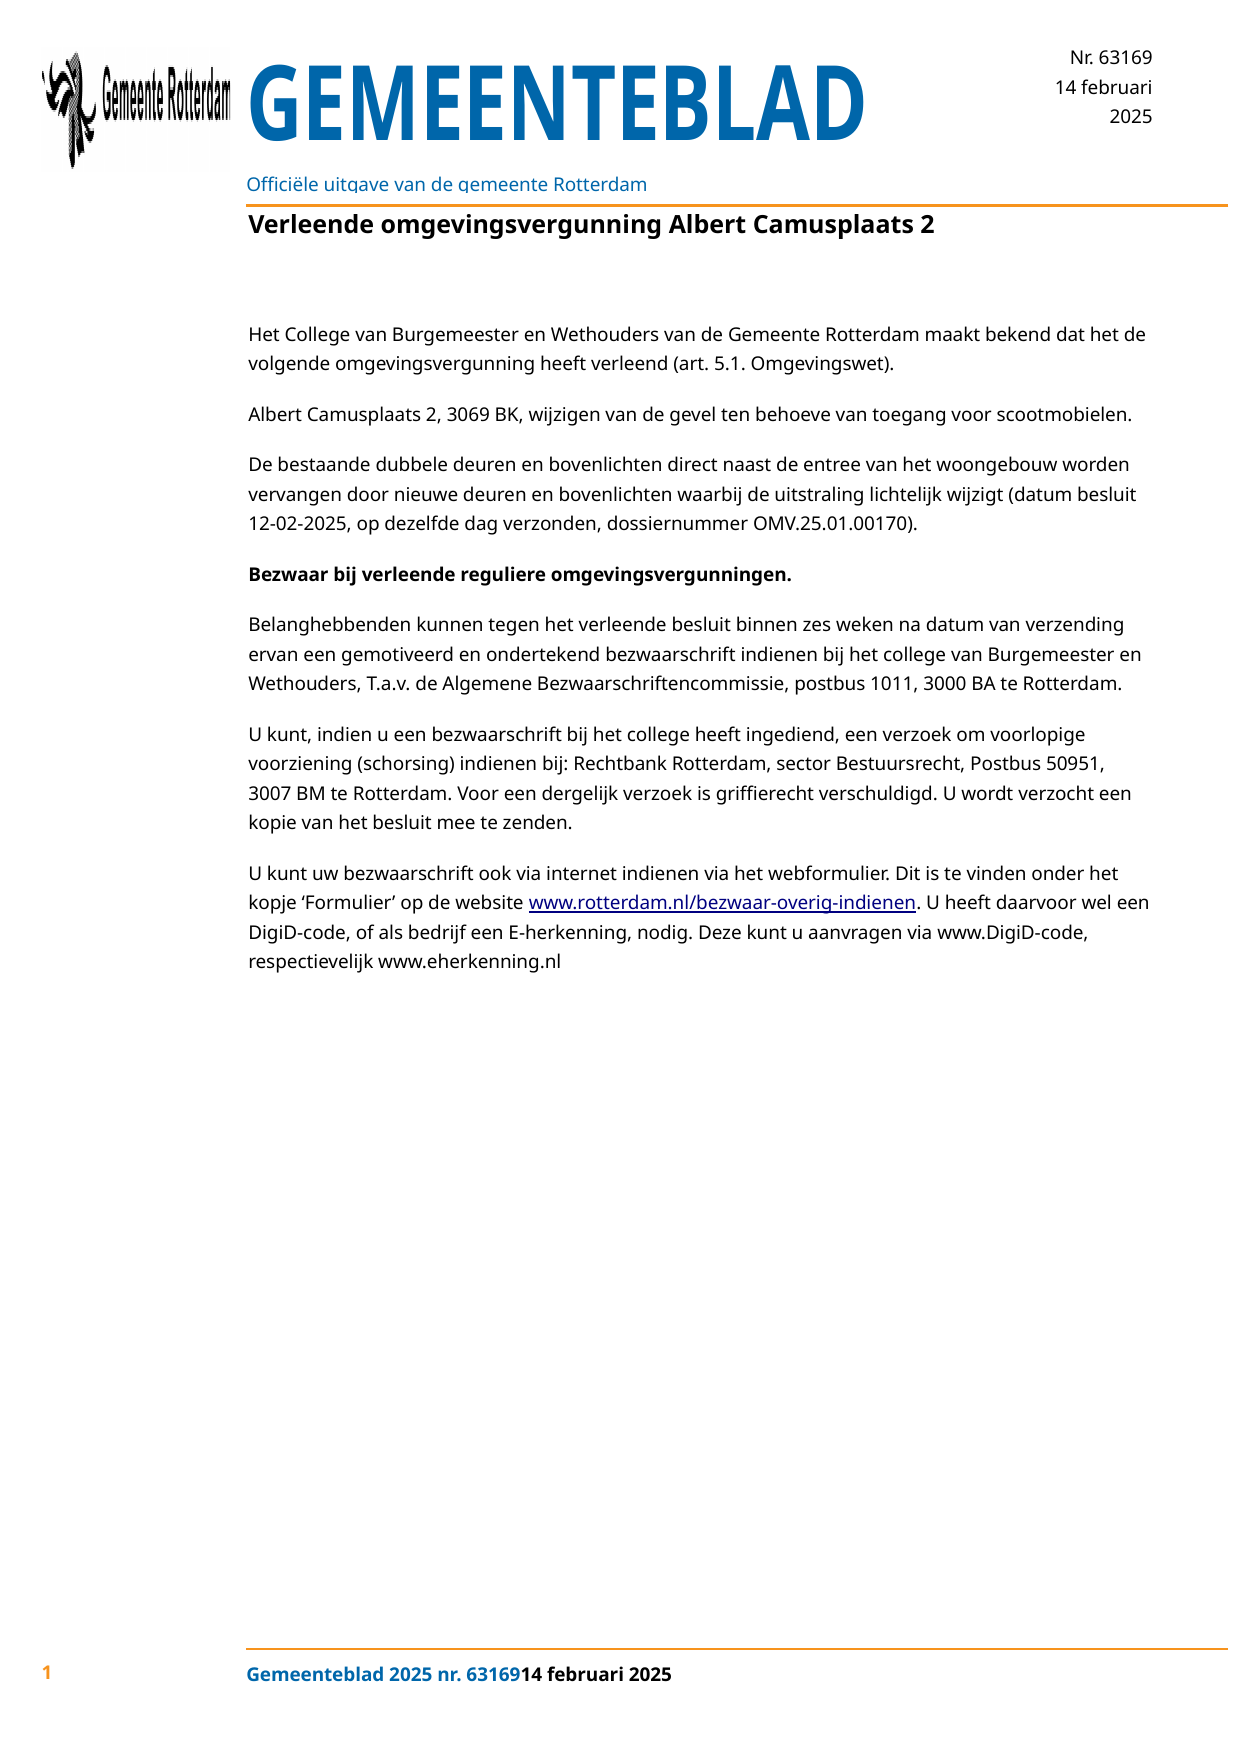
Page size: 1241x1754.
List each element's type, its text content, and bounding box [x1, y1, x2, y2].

text Belanghebbenden kunnen tegen het verleende besluit binnen zes weken na datum van verzending ervan een gemotiveerd en ondertekend bezwaarschrift indienen bij het college van Burgemeester en Wethouders, T.a.v. de Algemene Bezwaarschriftencommissie, postbus 1011, 3000 BA te Rotterdam. [248, 611, 1152, 696]
picture [41, 47, 231, 172]
text U kunt, indien u een bezwaarschrift bij het college heeft ingediend, een verzoek om voorlopige voorziening (schorsing) indienen bij: Rechtbank Rotterdam, sector Bestuursrecht, Postbus 50951, 3007 BM te Rotterdam. Voor een dergelijk verzoek is griffierecht verschuldigd. U wordt verzocht een kopie van het besluit mee te zenden. [248, 721, 1152, 835]
text Albert Camusplaats 2, 3069 BK, wijzigen van de gevel ten behoeve van toegang voor scootmobielen. [248, 401, 1152, 426]
text Bezwaar bij verleende reguliere omgevingsvergunningen. [248, 561, 1152, 586]
text U kunt uw bezwaarschrift ook via internet indienen via het webformulier. Dit is te vinden onder het kopje ‘Formulier’ op de website www.rotterdam.nl/bezwaar-overig-indienen. U heeft daarvoor wel een DigiD-code, of als bedrijf een E-herkenning, nodig. Deze kunt u aanvragen via www.DigiD-code, respectievelijk www.eherkenning.nl [248, 860, 1152, 974]
text Verleende omgevingsvergunning Albert Camusplaats 2 [248, 207, 1152, 241]
text Het College van Burgemeester en Wethouders van de Gemeente Rotterdam maakt bekend dat het de volgende omgevingsvergunning heeft verleend (art. 5.1. Omgevingswet). [248, 321, 1152, 376]
text De bestaande dubbele deuren en bovenlichten direct naast de entree van het woongebouw worden vervangen door nieuwe deuren en bovenlichten waarbij de uitstraling lichtelijk wijzigt (datum besluit 12-02-2025, op dezelfde dag verzonden, dossiernummer OMV.25.01.00170). [248, 451, 1152, 536]
